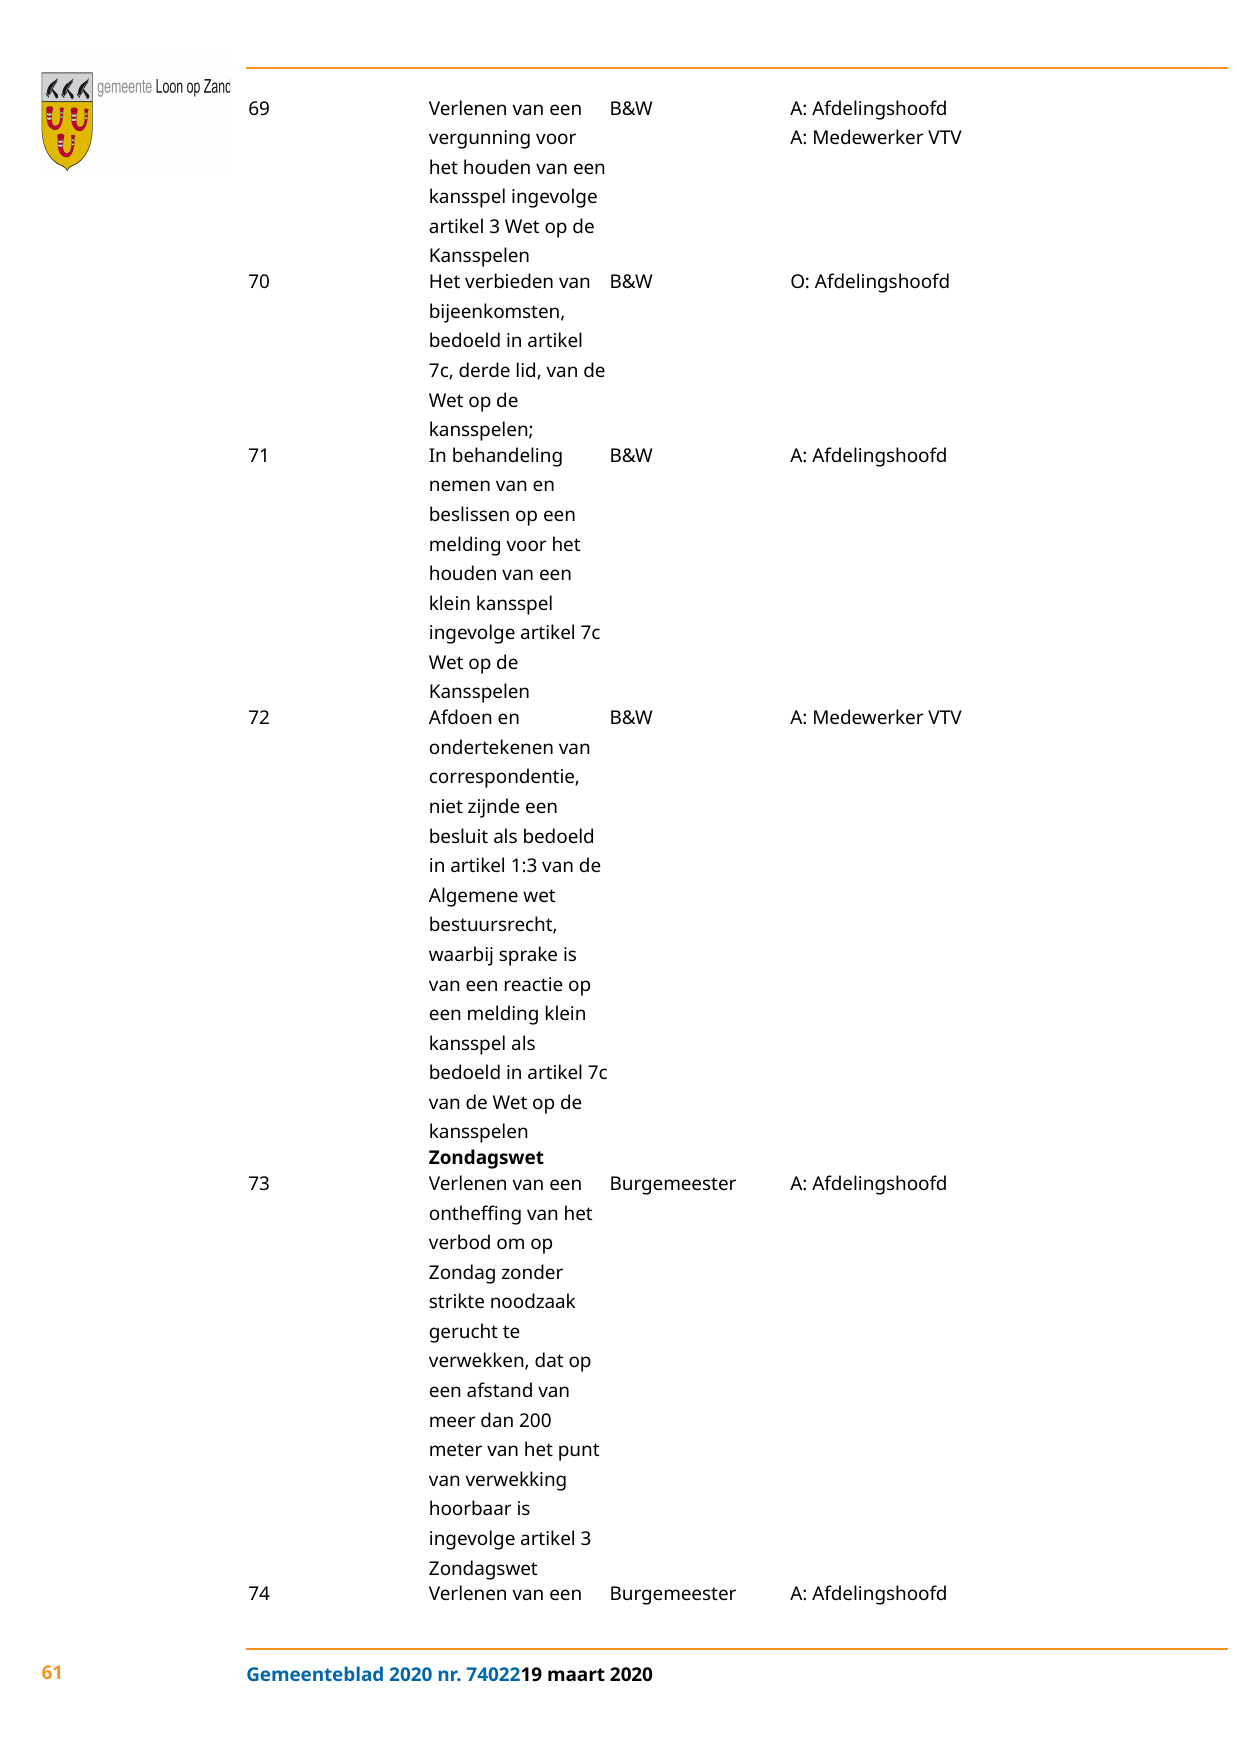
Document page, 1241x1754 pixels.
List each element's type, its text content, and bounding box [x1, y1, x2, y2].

table_cell Het verbieden van bijeenkomsten, bedoeld in artikel 7c, derde lid, van de Wet op de kansspelen; [429, 269, 609, 442]
table_cell 70 [248, 269, 429, 442]
table_cell [248, 1144, 429, 1170]
table_cell 73 [248, 1170, 429, 1580]
table_cell [971, 705, 1152, 1144]
table_cell A: Medewerker VTV [790, 705, 971, 1144]
table_cell 74 [248, 1580, 429, 1606]
table_cell In behandeling nemen van en beslissen op een melding voor het houden van een klein kansspel ingevolge artikel 7c Wet op de Kansspelen [429, 442, 609, 704]
table_cell Verlenen van een [429, 1580, 609, 1606]
table_cell [971, 269, 1152, 442]
table_cell [609, 1144, 790, 1170]
table_cell 69 [248, 95, 429, 268]
table_cell A: Afdelingshoofd [790, 442, 971, 704]
table_cell Burgemeester [609, 1170, 790, 1580]
table_cell Afdoen en ondertekenen van correspondentie, niet zijnde een besluit als bedoeld in artikel 1:3 van de Algemene wet bestuursrecht, waarbij sprake is van een reactie op een melding klein kansspel als bedoeld in artikel 7c van de Wet op de kansspelen [429, 705, 609, 1144]
table_cell [971, 1144, 1152, 1170]
table_cell Verlenen van een ontheffing van het verbod om op Zondag zonder strikte noodzaak gerucht te verwekken, dat op een afstand van meer dan 200 meter van het punt van verwekking hoorbaar is ingevolge artikel 3 Zondagswet [429, 1170, 609, 1580]
table_cell B&W [609, 442, 790, 704]
picture [41, 47, 231, 172]
table_cell [971, 1170, 1152, 1580]
table_cell 72 [248, 705, 429, 1144]
table_cell Verlenen van een vergunning voor het houden van een kansspel ingevolge artikel 3 Wet op de Kansspelen [429, 95, 609, 268]
table_cell O: Afdelingshoofd [790, 269, 971, 442]
table_cell [790, 1144, 971, 1170]
table_cell B&W [609, 95, 790, 268]
table_cell A: Afdelingshoofd [790, 1580, 971, 1606]
table_cell A: Afdelingshoofd A: Medewerker VTV [790, 95, 971, 268]
table_cell B&W [609, 269, 790, 442]
table_cell Burgemeester [609, 1580, 790, 1606]
table_cell A: Afdelingshoofd [790, 1170, 971, 1580]
table_cell [971, 442, 1152, 704]
table_cell Zondagswet [429, 1144, 609, 1170]
table_cell B&W [609, 705, 790, 1144]
table_cell 71 [248, 442, 429, 704]
table_cell [971, 95, 1152, 268]
table_cell [971, 1580, 1152, 1606]
